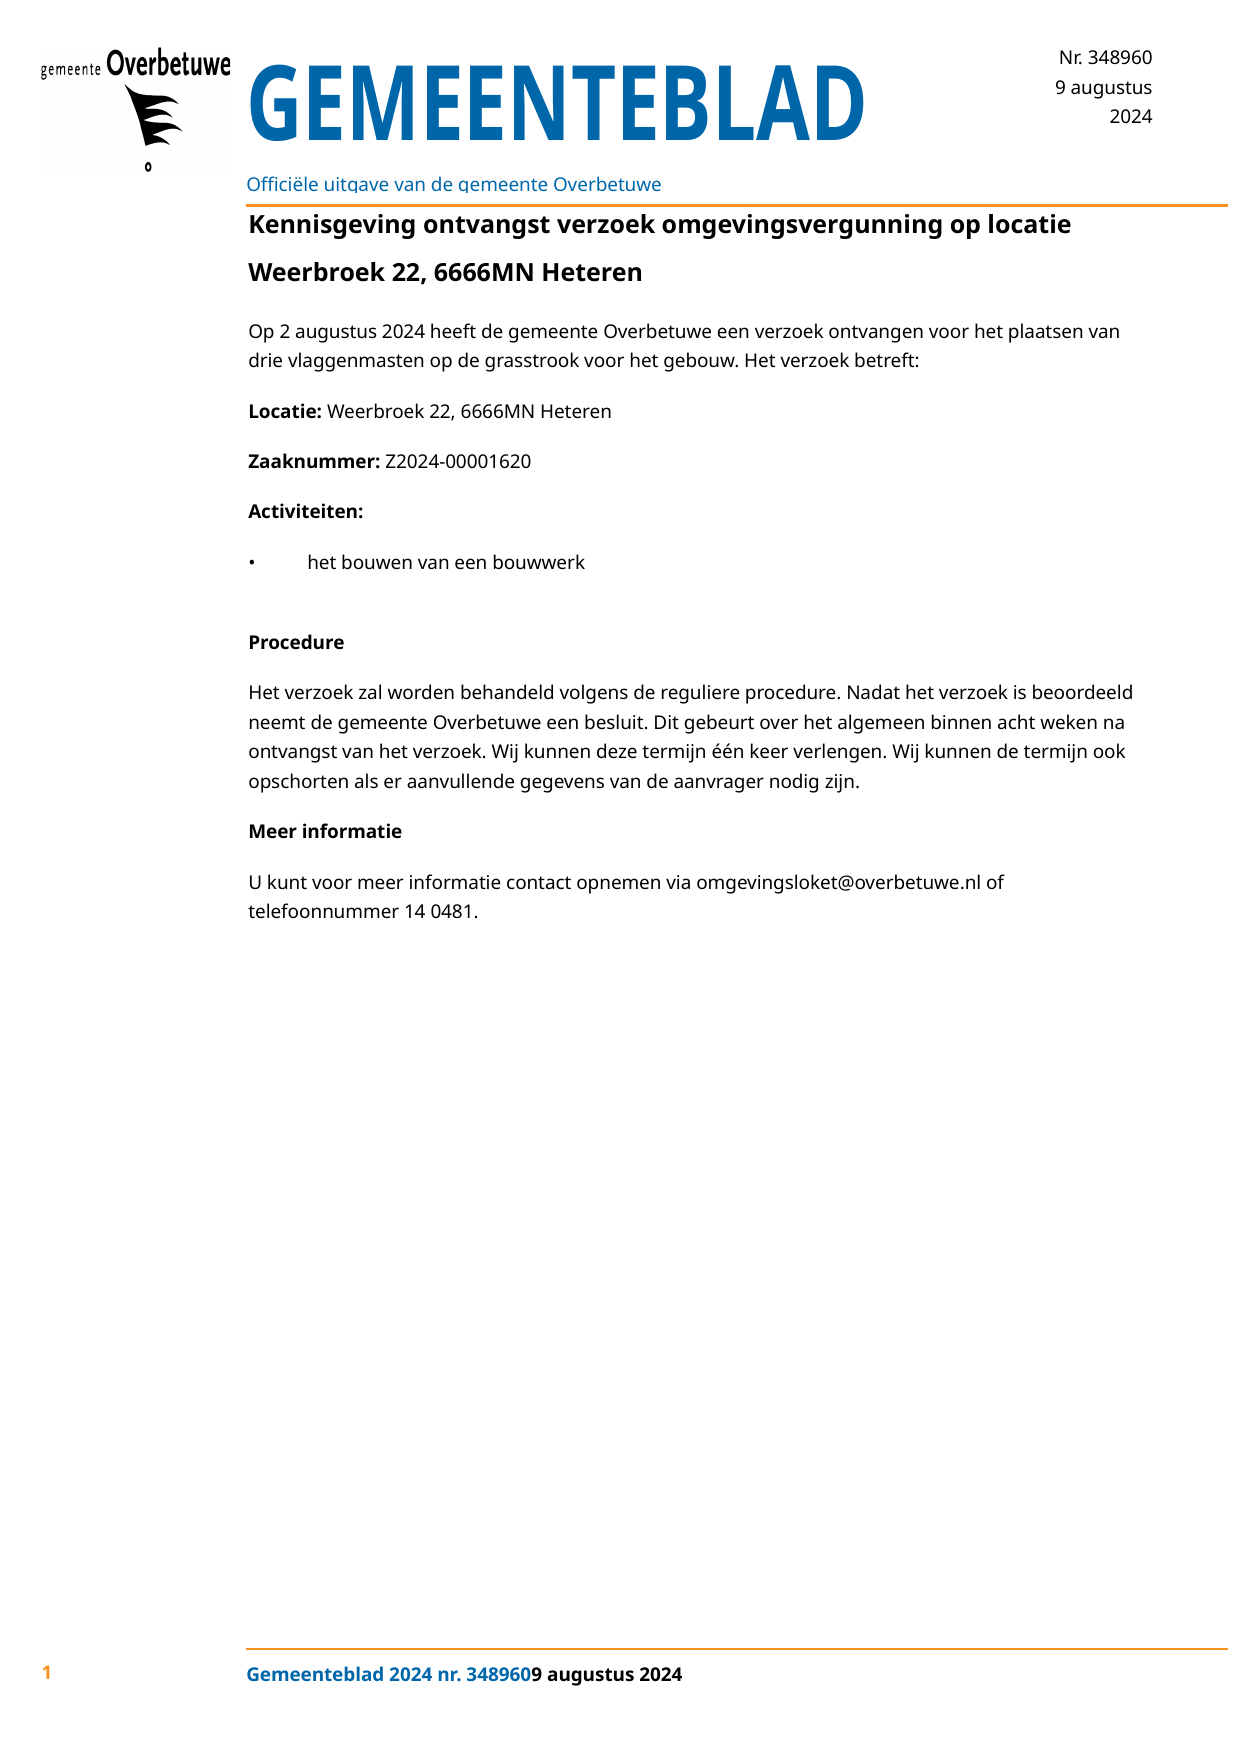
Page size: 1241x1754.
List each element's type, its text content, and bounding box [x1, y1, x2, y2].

text Locatie: Weerbroek 22, 6666MN Heteren [248, 398, 1152, 424]
text Zaaknummer: Z2024-00001620 [248, 448, 1152, 474]
text Meer informatie [248, 819, 1152, 844]
text Het verzoek zal worden behandeld volgens de reguliere procedure. Nadat het verzoek is beoordeeld neemt de gemeente Overbetuwe een besluit. Dit gebeurt over het algemeen binnen acht weken na ontvangst van het verzoek. Wij kunnen deze termijn één keer verlengen. Wij kunnen de termijn ook opschorten als er aanvullende gegevens van de aanvrager nodig zijn. [248, 679, 1152, 794]
text Procedure [248, 629, 1152, 655]
text Kennisgeving ontvangst verzoek omgevingsvergunning op locatie Weerbroek 22, 6666MN Heteren [248, 207, 1152, 288]
text U kunt voor meer informatie contact opnemen via omgevingsloket@overbetuwe.nl of telefoonnummer 14 0481. [248, 869, 1152, 924]
list het bouwen van een bouwwerk [248, 549, 1152, 575]
picture [41, 47, 231, 172]
text Activiteiten: [248, 499, 1152, 524]
text Op 2 augustus 2024 heeft de gemeente Overbetuwe een verzoek ontvangen voor het plaatsen van drie vlaggenmasten op de grasstrook voor het gebouw. Het verzoek betreft: [248, 318, 1152, 373]
